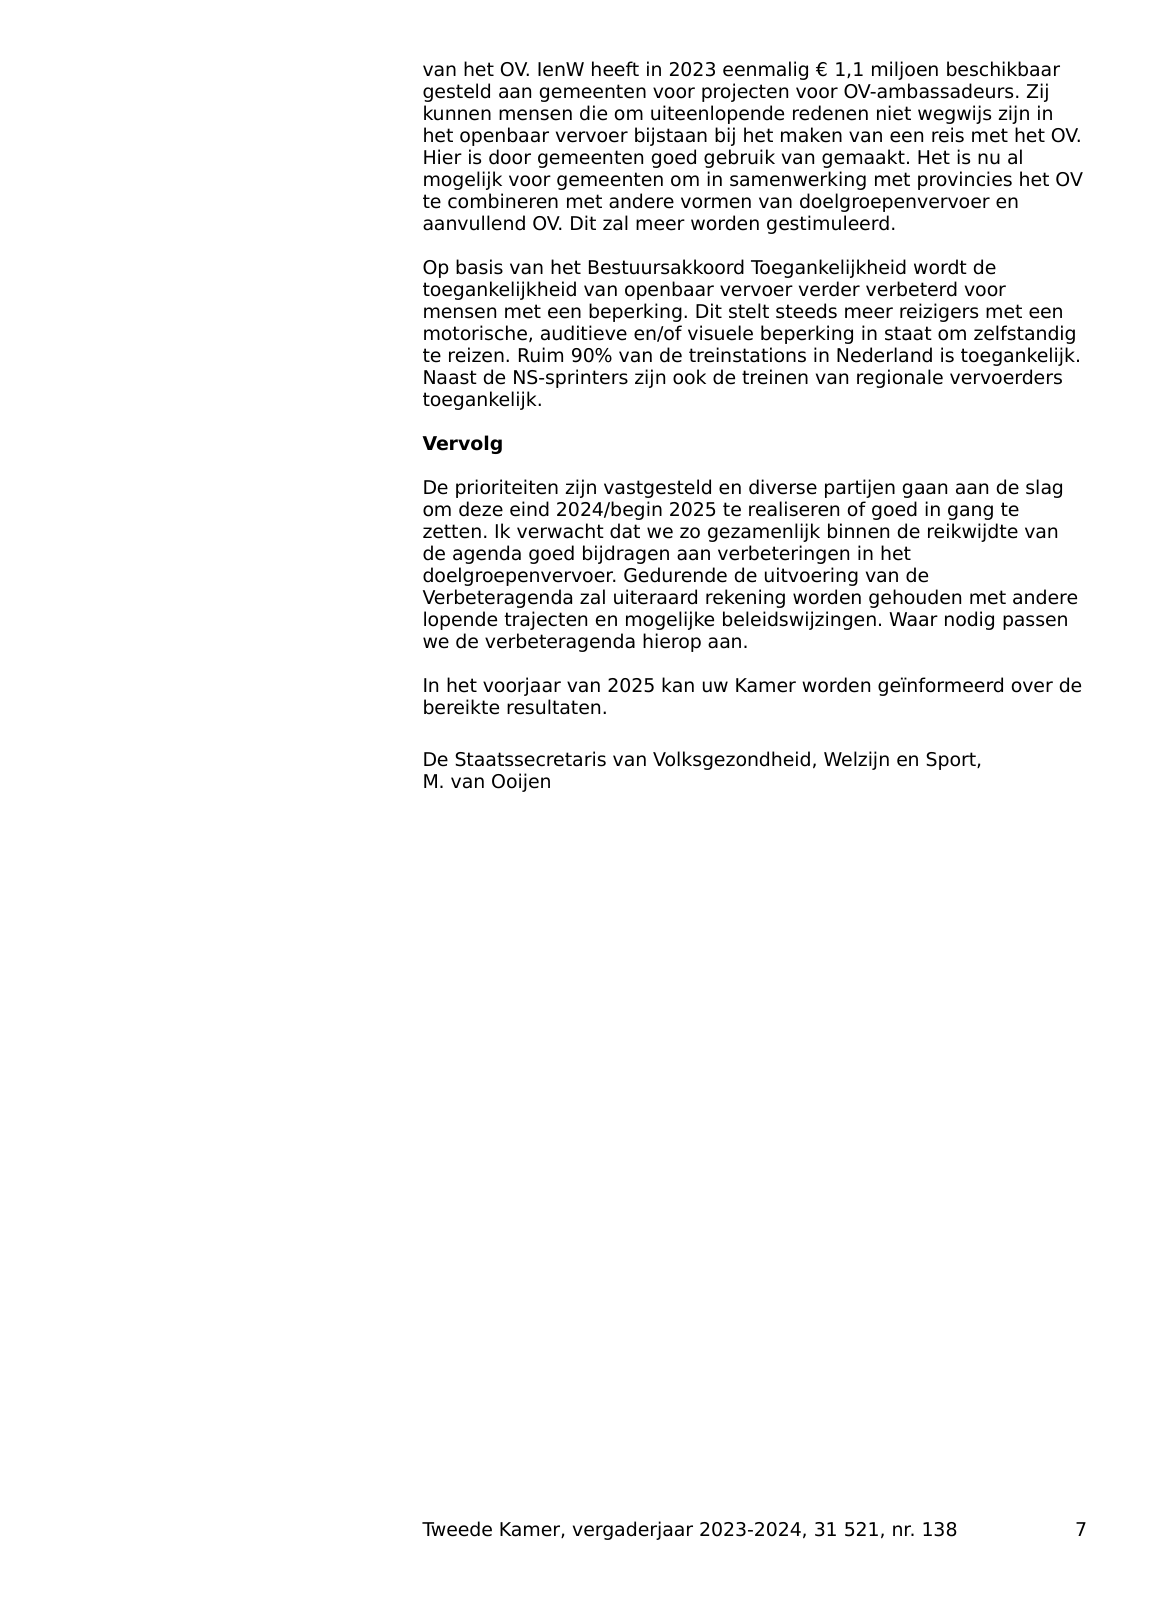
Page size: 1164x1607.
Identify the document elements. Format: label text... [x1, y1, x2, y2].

text van het OV. IenW heeft in 2023 eenmalig € 1,1 miljoen beschikbaar gesteld aan gemeenten voor projecten voor OV-ambassadeurs. Zij kunnen mensen die om uiteenlopende redenen niet wegwijs zijn in het openbaar vervoer bijstaan bij het maken van een reis met het OV. Hier is door gemeenten goed gebruik van gemaakt. Het is nu al mogelijk voor gemeenten om in samenwerking met provincies het OV te combineren met andere vormen van doelgroepenvervoer en aanvullend OV. Dit zal meer worden gestimuleerd. [422, 59, 1087, 235]
text In het voorjaar van 2025 kan uw Kamer worden geïnformeerd over de bereikte resultaten. [422, 675, 1087, 719]
subtitle Vervolg [422, 433, 1087, 455]
text De Staatssecretaris van Volksgezondheid, Welzijn en Sport, M. van Ooijen [422, 749, 1087, 793]
text De prioriteiten zijn vastgesteld en diverse partijen gaan aan de slag om deze eind 2024/begin 2025 te realiseren of goed in gang te zetten. Ik verwacht dat we zo gezamenlijk binnen de reikwijdte van de agenda goed bijdragen aan verbeteringen in het doelgroepenvervoer. Gedurende de uitvoering van de Verbeteragenda zal uiteraard rekening worden gehouden met andere lopende trajecten en mogelijke beleidswijzingen. Waar nodig passen we de verbeteragenda hierop aan. [422, 477, 1087, 653]
text Op basis van het Bestuursakkoord Toegankelijkheid wordt de toegankelijkheid van openbaar vervoer verder verbeterd voor mensen met een beperking. Dit stelt steeds meer reizigers met een motorische, auditieve en/of visuele beperking in staat om zelfstandig te reizen. Ruim 90% van de treinstations in Nederland is toegankelijk. Naast de NS-sprinters zijn ook de treinen van regionale vervoerders toegankelijk. [422, 257, 1087, 411]
